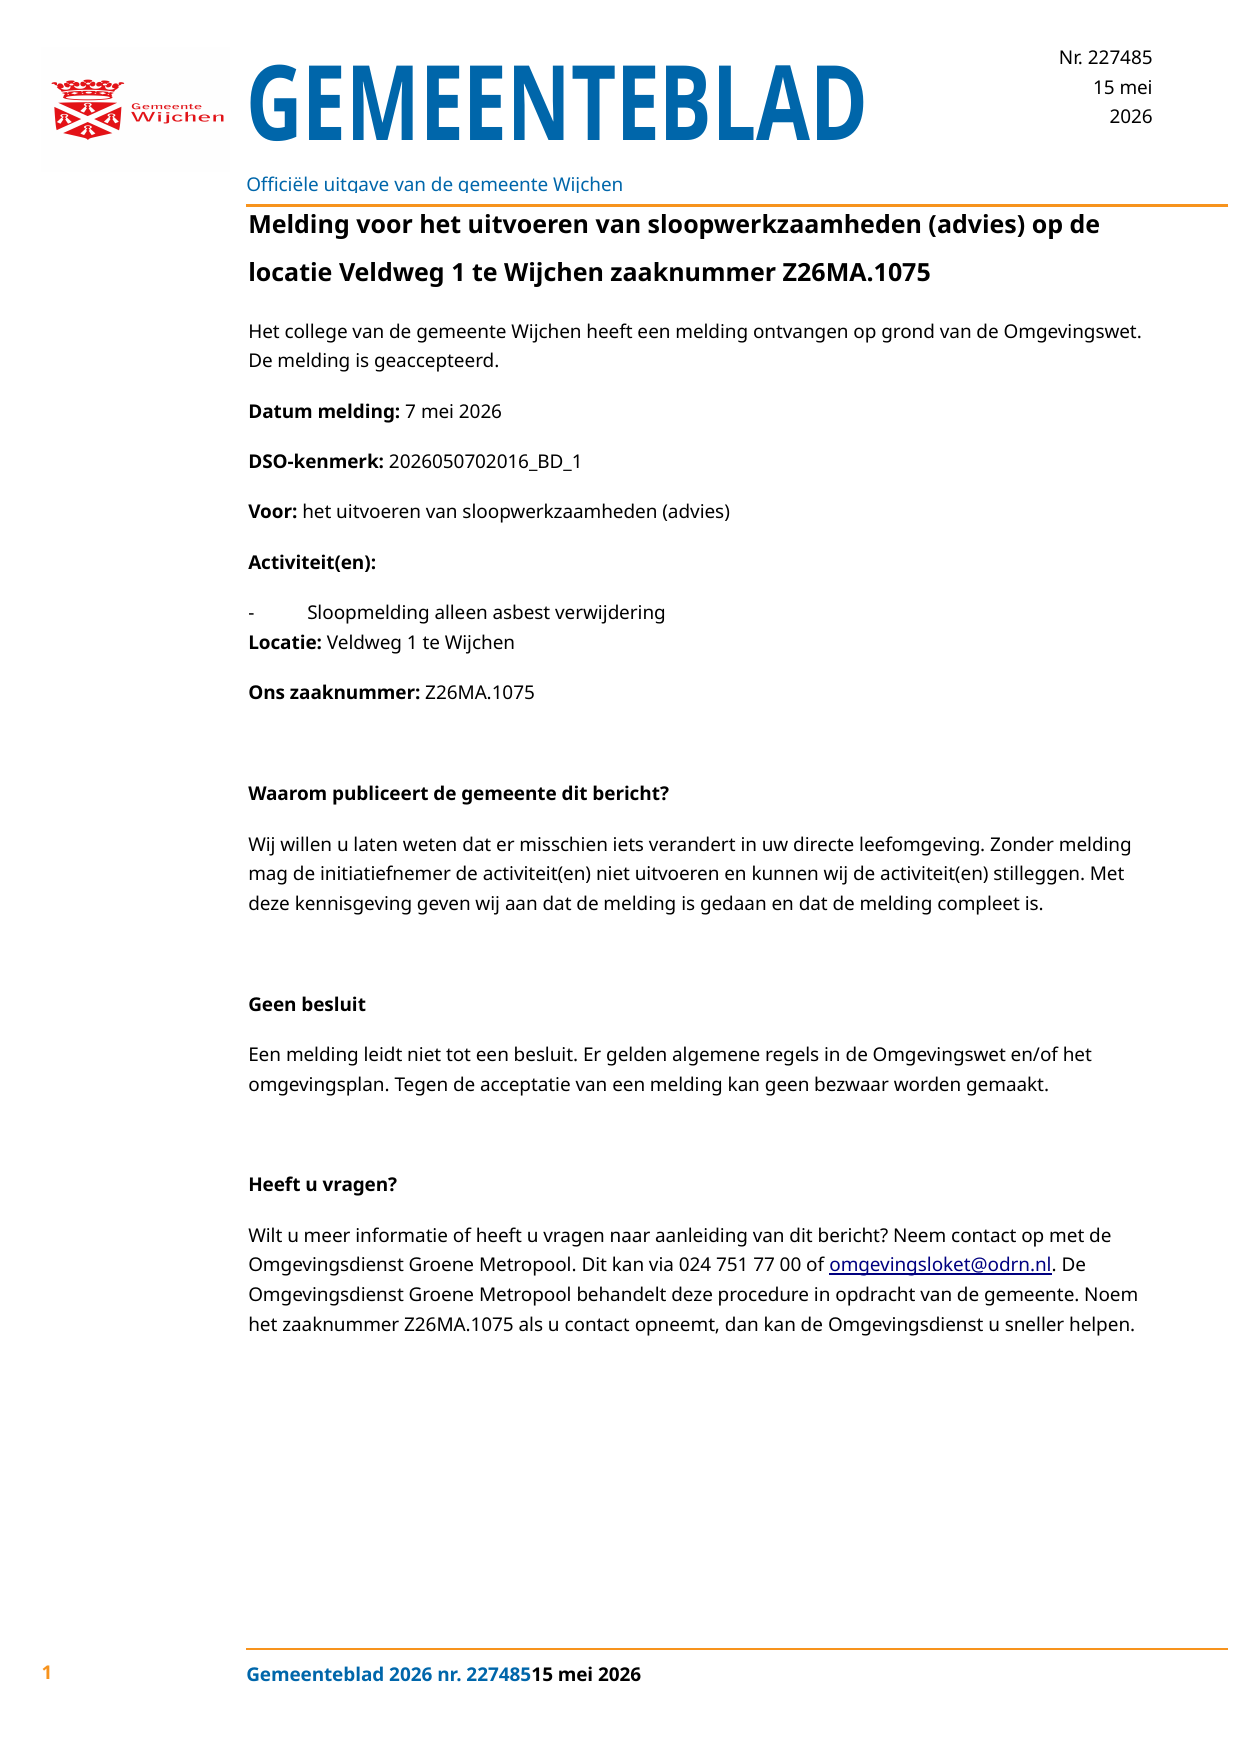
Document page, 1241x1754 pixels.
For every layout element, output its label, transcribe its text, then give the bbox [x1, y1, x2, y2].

text Ons zaaknummer: Z26MA.1075 [248, 679, 1152, 705]
text Melding voor het uitvoeren van sloopwerkzaamheden (advies) op de locatie Veldweg 1 te Wijchen zaaknummer Z26MA.1075 [248, 207, 1152, 288]
text Voor: het uitvoeren van sloopwerkzaamheden (advies) [248, 499, 1152, 524]
text Datum melding: 7 mei 2026 [248, 398, 1152, 424]
list Sloopmelding alleen asbest verwijdering [248, 599, 1152, 625]
picture [41, 47, 231, 172]
text Heeft u vragen? [248, 1172, 1152, 1197]
text Locatie: Veldweg 1 te Wijchen [248, 629, 1152, 655]
text Wij willen u laten weten dat er misschien iets verandert in uw directe leefomgeving. Zonder melding mag de initiatiefnemer de activiteit(en) niet uitvoeren en kunnen wij de activiteit(en) stilleggen. Met deze kennisgeving geven wij aan dat de melding is gedaan en dat de melding compleet is. [248, 831, 1152, 916]
text DSO-kenmerk: 2026050702016_BD_1 [248, 448, 1152, 474]
text Het college van de gemeente Wijchen heeft een melding ontvangen op grond van de Omgevingswet. De melding is geaccepteerd. [248, 318, 1152, 373]
text Geen besluit [248, 991, 1152, 1017]
text Een melding leidt niet tot een besluit. Er gelden algemene regels in de Omgevingswet en/of het omgevingsplan. Tegen de acceptatie van een melding kan geen bezwaar worden gemaakt. [248, 1041, 1152, 1097]
text Wilt u meer informatie of heeft u vragen naar aanleiding van dit bericht? Neem contact op met de Omgevingsdienst Groene Metropool. Dit kan via 024 751 77 00 of omgevingsloket@odrn.nl. De Omgevingsdienst Groene Metropool behandelt deze procedure in opdracht van de gemeente. Noem het zaaknummer Z26MA.1075 als u contact opneemt, dan kan de Omgevingsdienst u sneller helpen. [248, 1222, 1152, 1337]
text Waarom publiceert de gemeente dit bericht? [248, 780, 1152, 806]
text Activiteit(en): [248, 549, 1152, 575]
